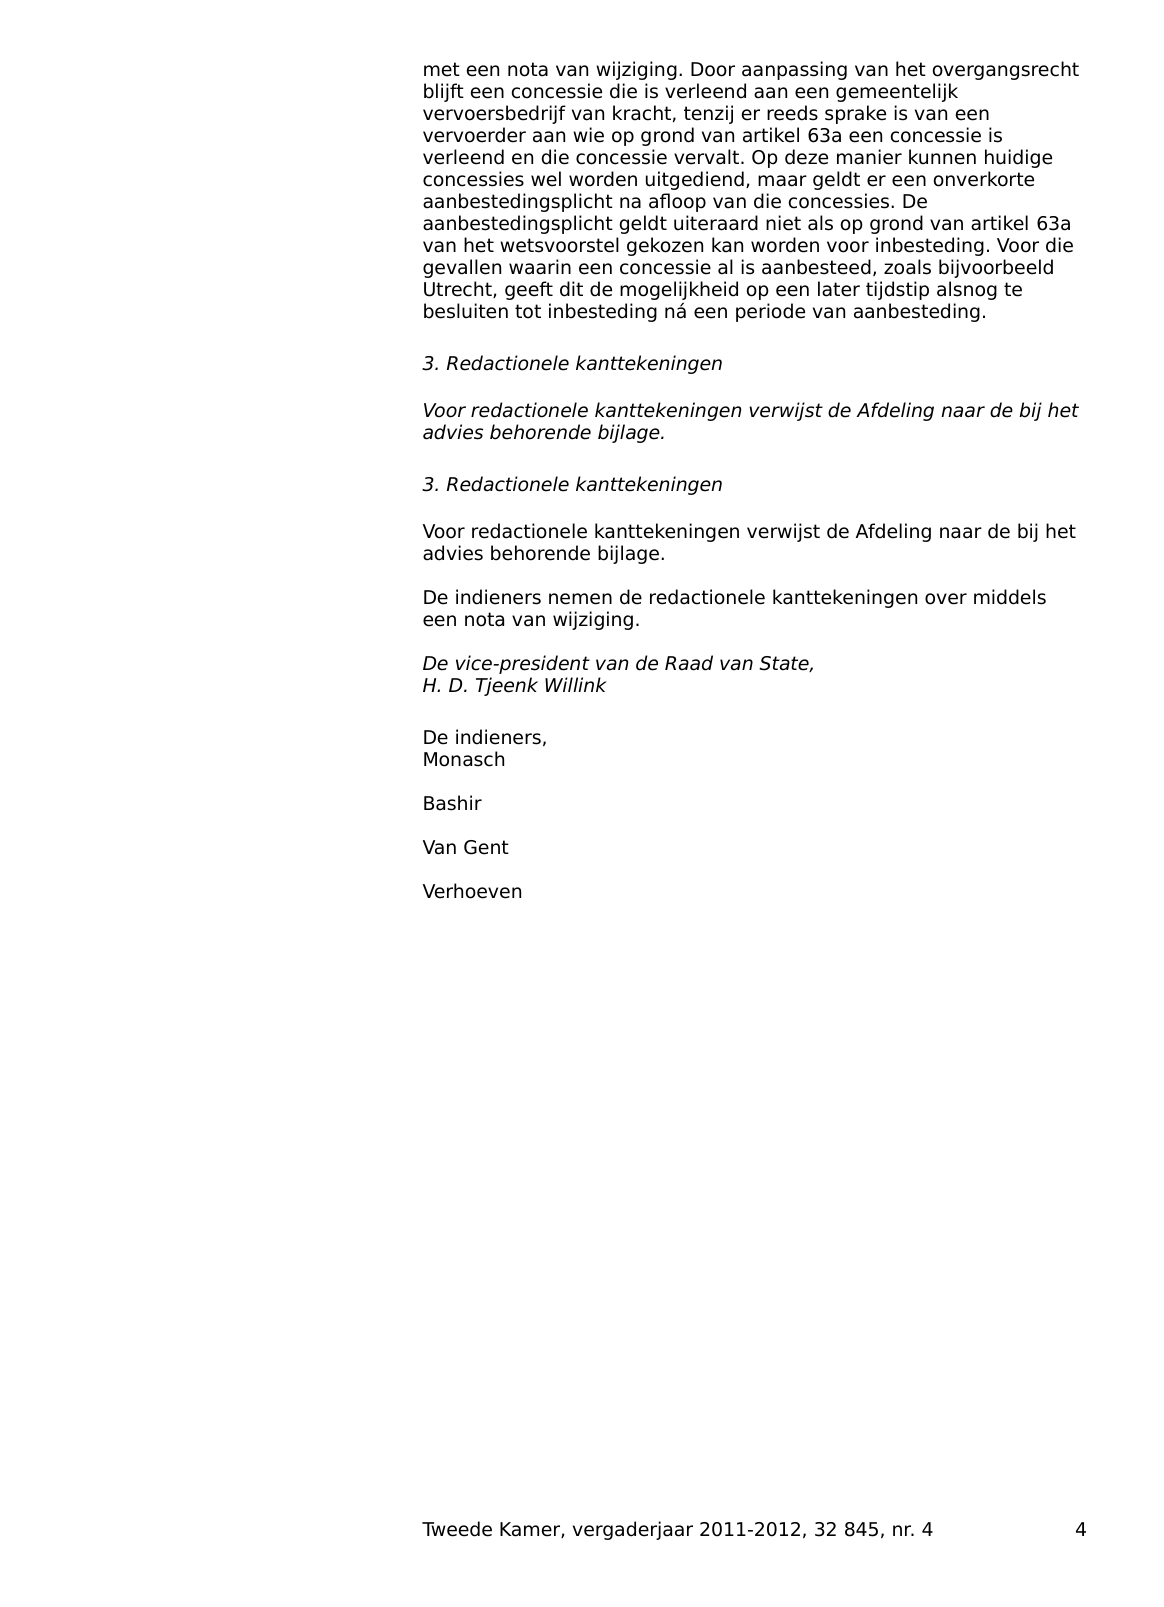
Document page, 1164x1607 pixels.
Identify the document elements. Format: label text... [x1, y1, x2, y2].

text De indieners, Monasch Bashir Van Gent Verhoeven [422, 727, 1087, 903]
text De vice-president van de Raad van State, [422, 653, 1087, 675]
text De indieners nemen de redactionele kanttekeningen over middels een nota van wijziging. [422, 587, 1087, 631]
text met een nota van wijziging. Door aanpassing van het overgangsrecht blijft een concessie die is verleend aan een gemeentelijk vervoersbedrijf van kracht, tenzij er reeds sprake is van een vervoerder aan wie op grond van artikel 63a een concessie is verleend en die concessie vervalt. Op deze manier kunnen huidige concessies wel worden uitgediend, maar geldt er een onverkorte aanbestedingsplicht na afloop van die concessies. De aanbestedingsplicht geldt uiteraard niet als op grond van artikel 63a van het wetsvoorstel gekozen kan worden voor inbesteding. Voor die gevallen waarin een concessie al is aanbesteed, zoals bijvoorbeeld Utrecht, geeft dit de mogelijkheid op een later tijdstip alsnog te besluiten tot inbesteding ná een periode van aanbesteding. [422, 59, 1087, 323]
subtitle 3. Redactionele kanttekeningen [422, 474, 1087, 496]
text Voor redactionele kanttekeningen verwijst de Afdeling naar de bij het advies behorende bijlage. [422, 521, 1087, 565]
subtitle 3. Redactionele kanttekeningen [422, 353, 1087, 375]
text H. D. Tjeenk Willink [422, 675, 1087, 697]
text Voor redactionele kanttekeningen verwijst de Afdeling naar de bij het advies behorende bijlage. [422, 400, 1087, 444]
